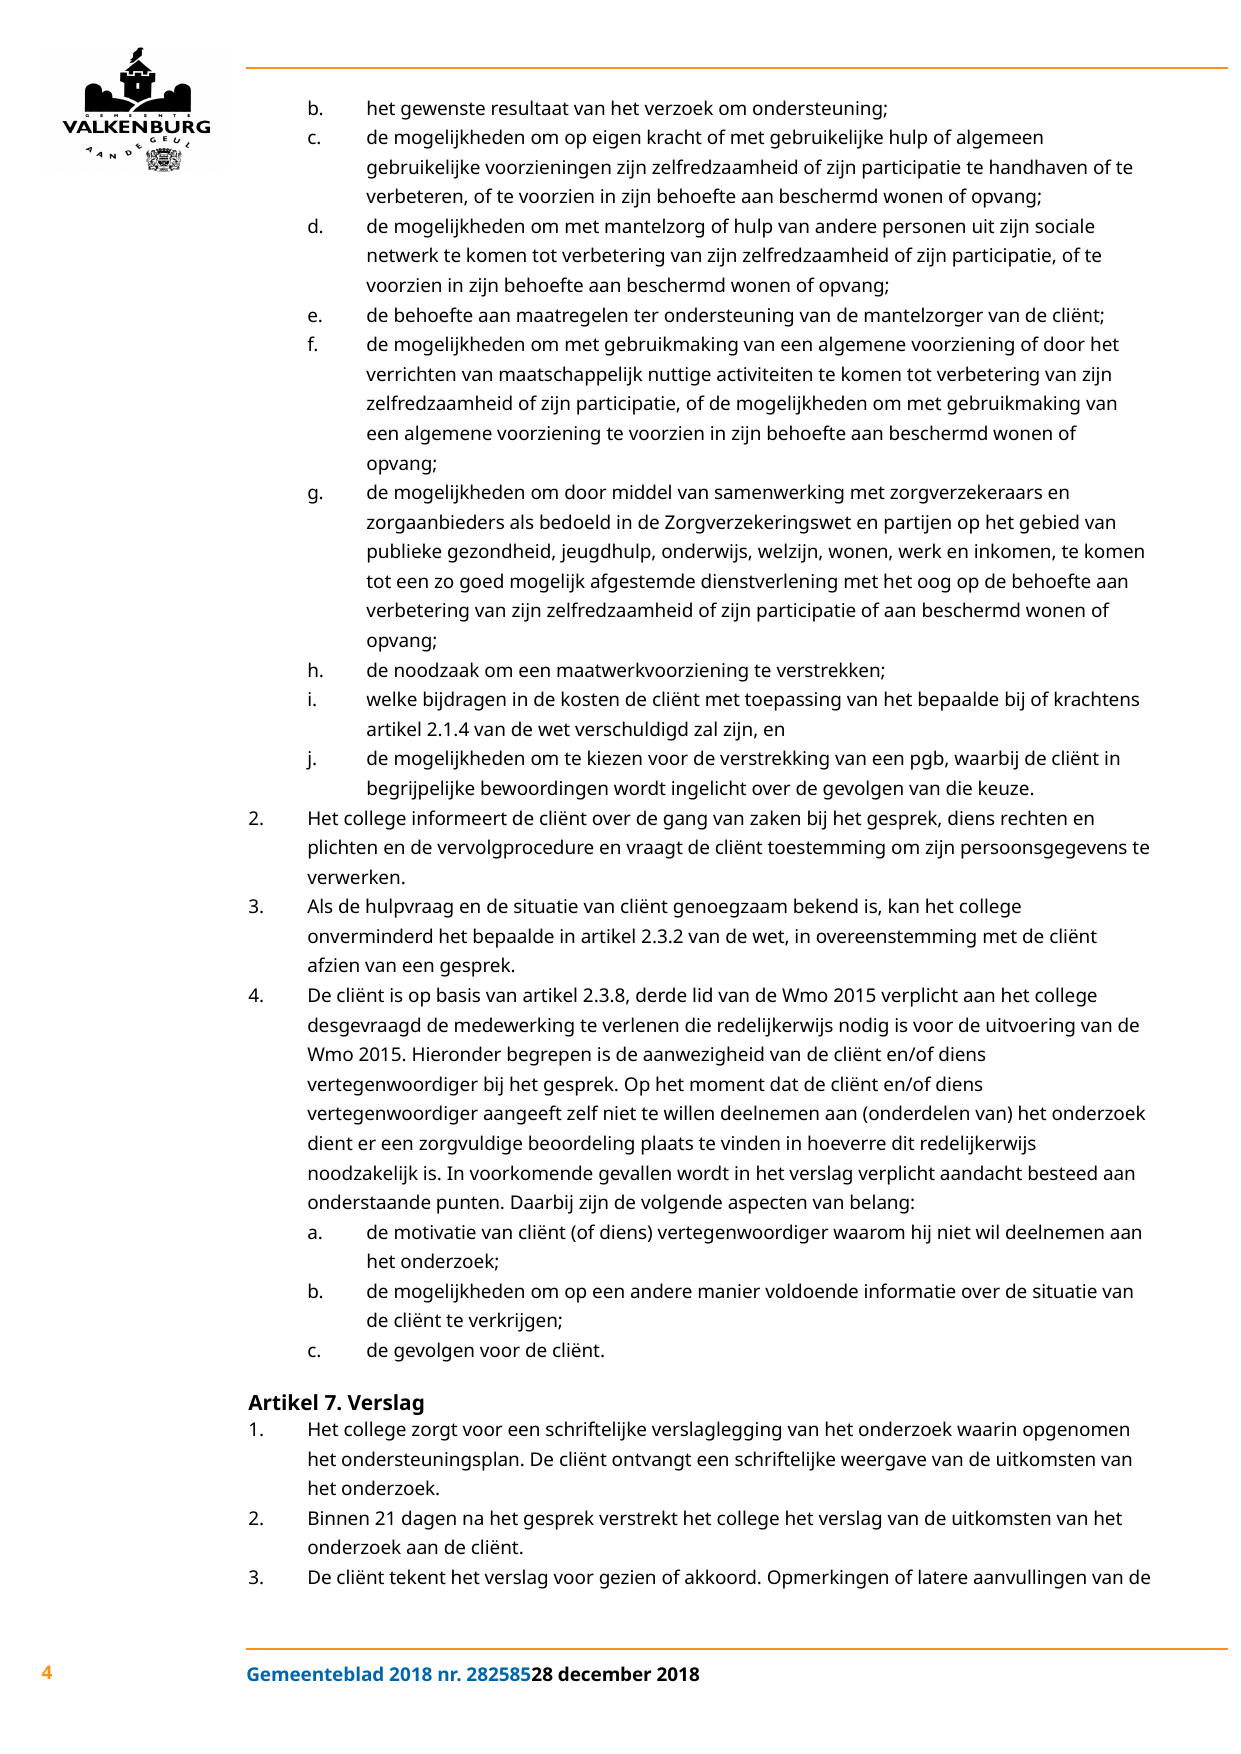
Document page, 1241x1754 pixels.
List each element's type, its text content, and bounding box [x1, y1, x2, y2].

list Als de hulpvraag en de situatie van cliënt genoegzaam bekend is, kan het college onverminderd het bepaalde in artikel 2.3.2 van de wet, in overeenstemming met de cliënt afzien van een gesprek. [248, 893, 1152, 978]
list de motivatie van cliënt (of diens) vertegenwoordiger waarom hij niet wil deelnemen aan het onderzoek; [307, 1219, 1152, 1274]
list De cliënt tekent het verslag voor gezien of akkoord. Opmerkingen of latere aanvullingen van de [248, 1564, 1152, 1590]
text Artikel 7. Verslag [248, 1388, 1152, 1416]
list de mogelijkheden om door middel van samenwerking met zorgverzekeraars en zorgaanbieders als bedoeld in de Zorgverzekeringswet en partijen op het gebied van publieke gezondheid, jeugdhulp, onderwijs, welzijn, wonen, werk en inkomen, te komen tot een zo goed mogelijk afgestemde dienstverlening met het oog op de behoefte aan verbetering van zijn zelfredzaamheid of zijn participatie of aan beschermd wonen of opvang; [307, 479, 1152, 653]
list de mogelijkheden om met gebruikmaking van een algemene voorziening of door het verrichten van maatschappelijk nuttige activiteiten te komen tot verbetering van zijn zelfredzaamheid of zijn participatie, of de mogelijkheden om met gebruikmaking van een algemene voorziening te voorzien in zijn behoefte aan beschermd wonen of opvang; [307, 331, 1152, 476]
list het gewenste resultaat van het verzoek om ondersteuning; [307, 95, 1152, 121]
list welke bijdragen in de kosten de cliënt met toepassing van het bepaalde bij of krachtens artikel 2.1.4 van de wet verschuldigd zal zijn, en [307, 686, 1152, 742]
list de behoefte aan maatregelen ter ondersteuning van de mantelzorger van de cliënt; [307, 302, 1152, 328]
list De cliënt is op basis van artikel 2.3.8, derde lid van de Wmo 2015 verplicht aan het college desgevraagd de medewerking te verlenen die redelijkerwijs nodig is voor de uitvoering van de Wmo 2015. Hieronder begrepen is de aanwezigheid van de cliënt en/of diens vertegenwoordiger bij het gesprek. Op het moment dat de cliënt en/of diens vertegenwoordiger aangeeft zelf niet te willen deelnemen aan (onderdelen van) het onderzoek dient er een zorgvuldige beoordeling plaats te vinden in hoeverre dit redelijkerwijs noodzakelijk is. In voorkomende gevallen wordt in het verslag verplicht aandacht besteed aan onderstaande punten. Daarbij zijn de volgende aspecten van belang: [248, 982, 1152, 1215]
list de gevolgen voor de cliënt. [307, 1337, 1152, 1363]
list de mogelijkheden om met mantelzorg of hulp van andere personen uit zijn sociale netwerk te komen tot verbetering van zijn zelfredzaamheid of zijn participatie, of te voorzien in zijn behoefte aan beschermd wonen of opvang; [307, 213, 1152, 298]
picture [41, 47, 231, 172]
list de noodzaak om een maatwerkvoorziening te verstrekken; [307, 657, 1152, 683]
list de mogelijkheden om op een andere manier voldoende informatie over de situatie van de cliënt te verkrijgen; [307, 1278, 1152, 1333]
list Het college informeert de cliënt over de gang van zaken bij het gesprek, diens rechten en plichten en de vervolgprocedure en vraagt de cliënt toestemming om zijn persoonsgegevens te verwerken. [248, 805, 1152, 890]
list Binnen 21 dagen na het gesprek verstrekt het college het verslag van de uitkomsten van het onderzoek aan de cliënt. [248, 1505, 1152, 1560]
list de mogelijkheden om op eigen kracht of met gebruikelijke hulp of algemeen gebruikelijke voorzieningen zijn zelfredzaamheid of zijn participatie te handhaven of te verbeteren, of te voorzien in zijn behoefte aan beschermd wonen of opvang; [307, 124, 1152, 209]
list de mogelijkheden om te kiezen voor de verstrekking van een pgb, waarbij de cliënt in begrijpelijke bewoordingen wordt ingelicht over de gevolgen van die keuze. [307, 746, 1152, 801]
list Het college zorgt voor een schriftelijke verslaglegging van het onderzoek waarin opgenomen het ondersteuningsplan. De cliënt ontvangt een schriftelijke weergave van de uitkomsten van het onderzoek. [248, 1416, 1152, 1501]
